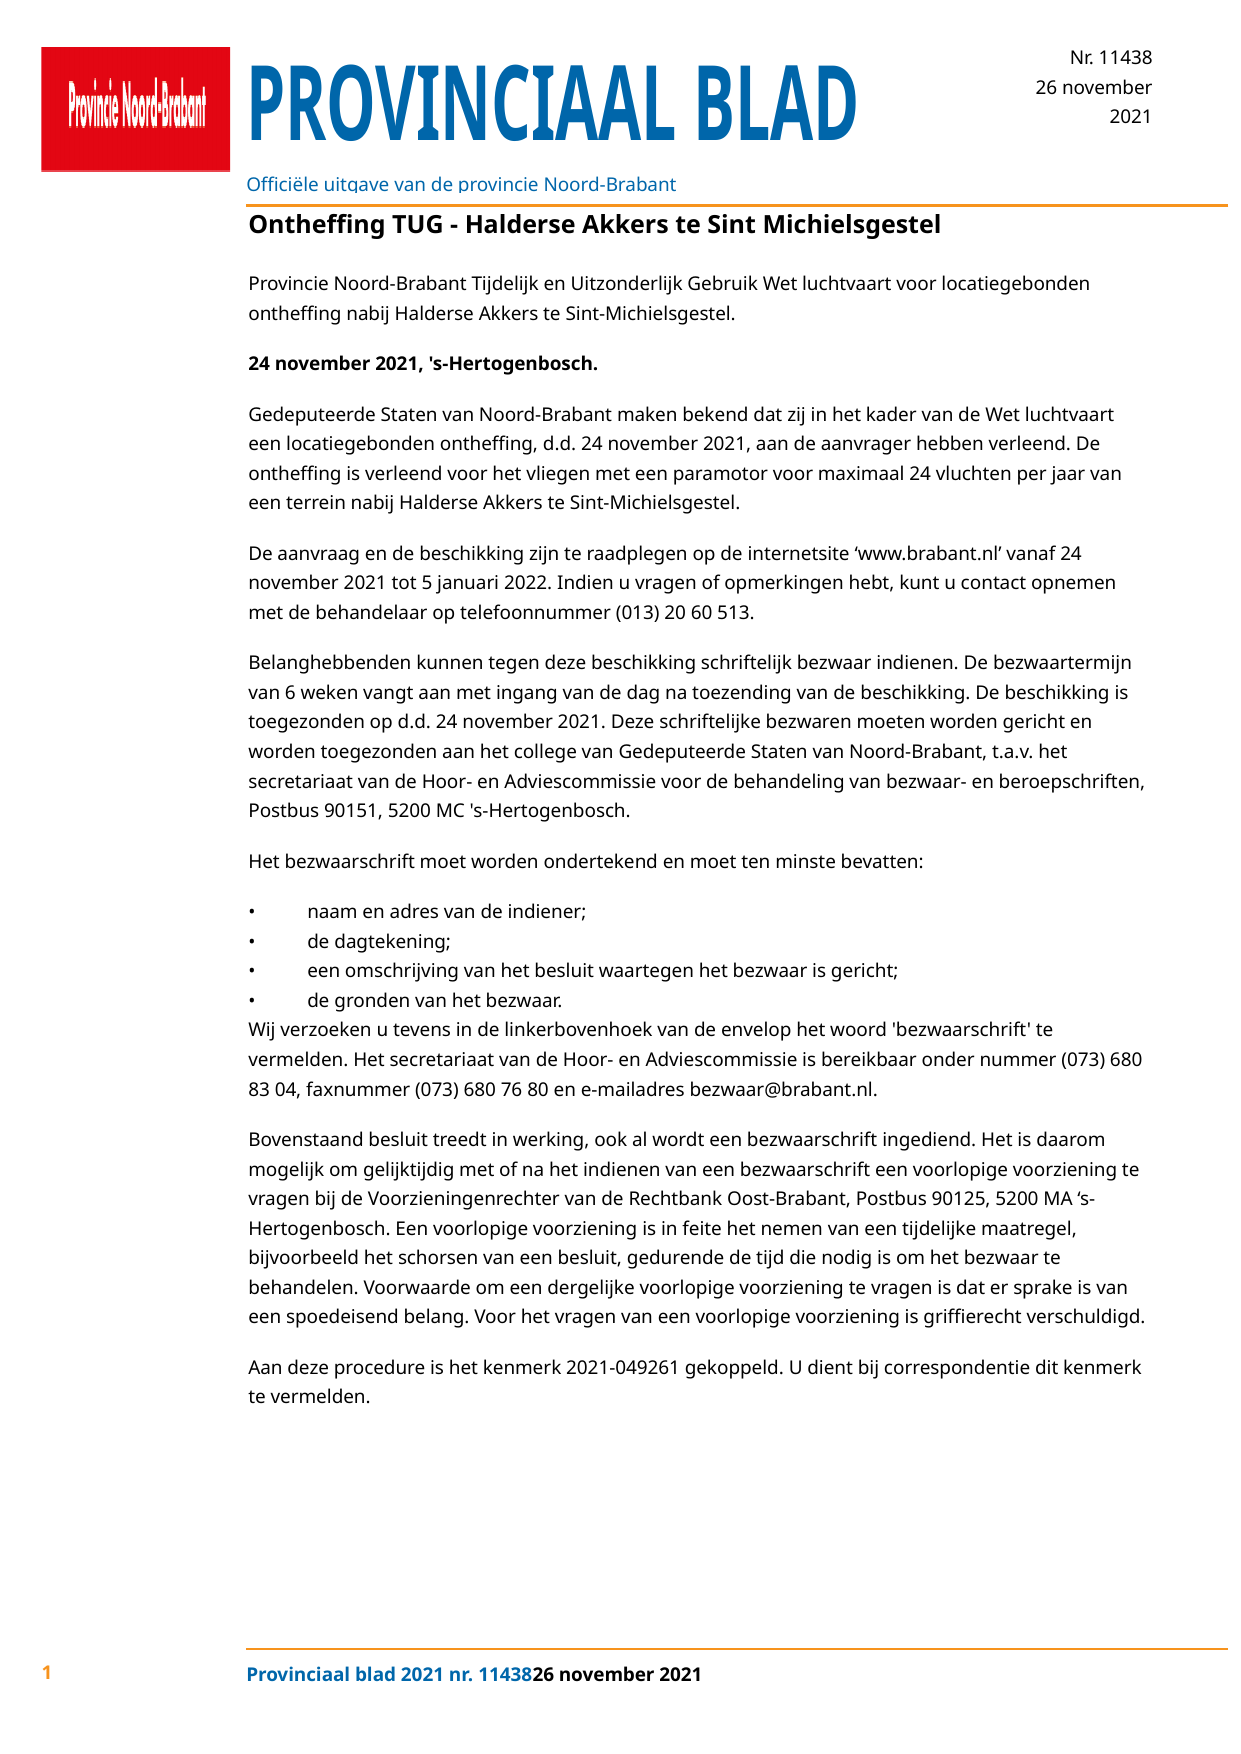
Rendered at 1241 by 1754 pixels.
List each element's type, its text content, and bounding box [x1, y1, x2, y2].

text Wij verzoeken u tevens in de linkerbovenhoek van de envelop het woord 'bezwaarschrift' te vermelden. Het secretariaat van de Hoor- en Adviescommissie is bereikbaar onder nummer (073) 680 83 04, faxnummer (073) 680 76 80 en e-mailadres bezwaar@brabant.nl. [248, 1017, 1152, 1101]
list naam en adres van de indiener; [248, 898, 1152, 924]
list de gronden van het bezwaar. [248, 987, 1152, 1013]
text Bovenstaand besluit treedt in werking, ook al wordt een bezwaarschrift ingediend. Het is daarom mogelijk om gelijktijdig met of na het indienen van een bezwaarschrift een voorlopige voorziening te vragen bij de Voorzieningenrechter van de Rechtbank Oost-Brabant, Postbus 90125, 5200 MA ‘s-Hertogenbosch. Een voorlopige voorziening is in feite het nemen van een tijdelijke maatregel, bijvoorbeeld het schorsen van een besluit, gedurende de tijd die nodig is om het bezwaar te behandelen. Voorwaarde om een dergelijke voorlopige voorziening te vragen is dat er sprake is van een spoedeisend belang. Voor het vragen van een voorlopige voorziening is griffierecht verschuldigd. [248, 1126, 1152, 1329]
list de dagtekening; [248, 928, 1152, 953]
text Gedeputeerde Staten van Noord-Brabant maken bekend dat zij in het kader van de Wet luchtvaart een locatiegebonden ontheffing, d.d. 24 november 2021, aan de aanvrager hebben verleend. De ontheffing is verleend voor het vliegen met een paramotor voor maximaal 24 vluchten per jaar van een terrein nabij Halderse Akkers te Sint-Michielsgestel. [248, 401, 1152, 515]
picture [41, 47, 231, 172]
text De aanvraag en de beschikking zijn te raadplegen op de internetsite ‘www.brabant.nl’ vanaf 24 november 2021 tot 5 januari 2022. Indien u vragen of opmerkingen hebt, kunt u contact opnemen met de behandelaar op telefoonnummer (013) 20 60 513. [248, 540, 1152, 625]
text Provincie Noord-Brabant Tijdelijk en Uitzonderlijk Gebruik Wet luchtvaart voor locatiegebonden ontheffing nabij Halderse Akkers te Sint-Michielsgestel. [248, 270, 1152, 326]
text Ontheffing TUG - Halderse Akkers te Sint Michielsgestel [248, 207, 1152, 241]
text Aan deze procedure is het kenmerk 2021-049261 gekoppeld. U dient bij correspondentie dit kenmerk te vermelden. [248, 1354, 1152, 1409]
list een omschrijving van het besluit waartegen het bezwaar is gericht; [248, 957, 1152, 983]
text Het bezwaarschrift moet worden ondertekend en moet ten minste bevatten: [248, 848, 1152, 873]
text Belanghebbenden kunnen tegen deze beschikking schriftelijk bezwaar indienen. De bezwaartermijn van 6 weken vangt aan met ingang van de dag na toezending van de beschikking. De beschikking is toegezonden op d.d. 24 november 2021. Deze schriftelijke bezwaren moeten worden gericht en worden toegezonden aan het college van Gedeputeerde Staten van Noord-Brabant, t.a.v. het secretariaat van de Hoor- en Adviescommissie voor de behandeling van bezwaar- en beroepschriften, Postbus 90151, 5200 MC 's-Hertogenbosch. [248, 649, 1152, 823]
text 24 november 2021, 's-Hertogenbosch. [248, 350, 1152, 376]
